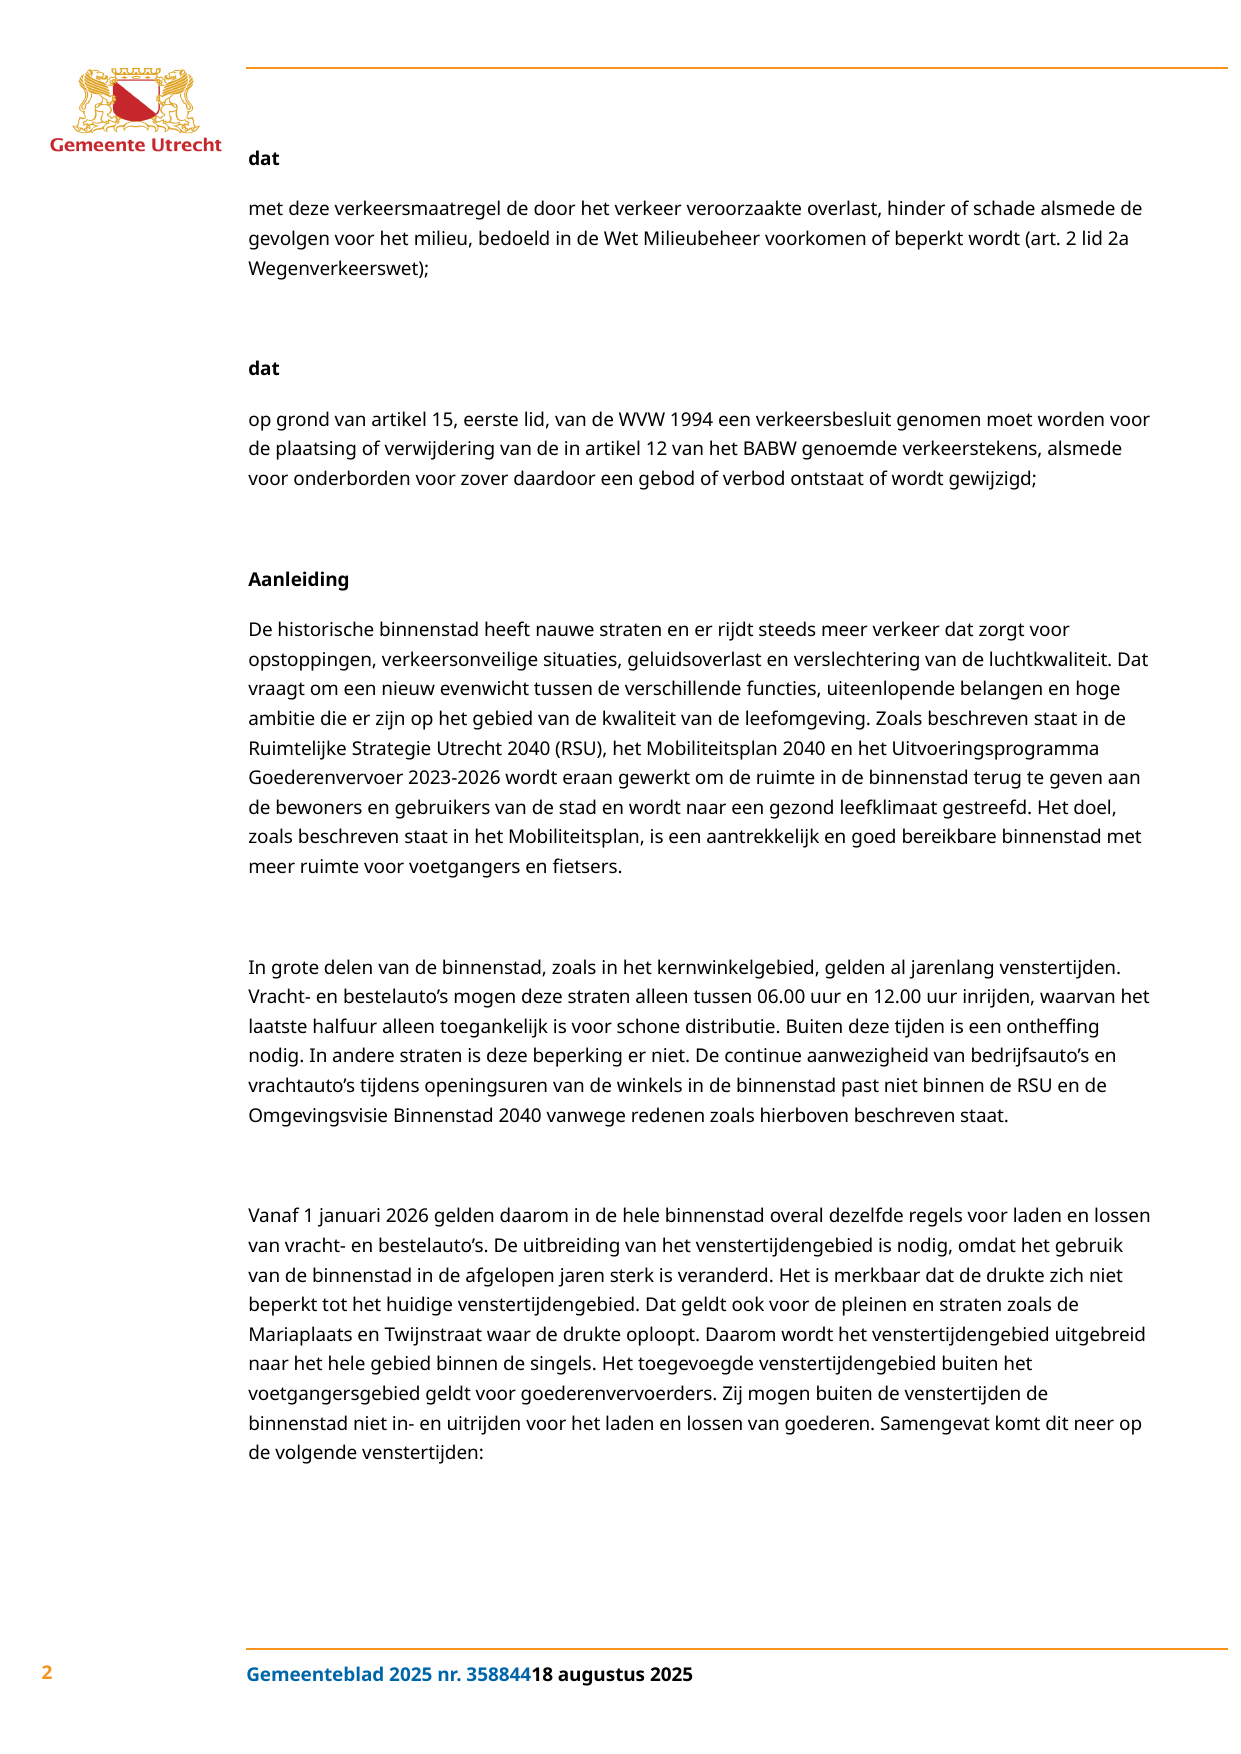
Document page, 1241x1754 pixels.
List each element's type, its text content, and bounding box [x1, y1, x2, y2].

text In grote delen van de binnenstad, zoals in het kernwinkelgebied, gelden al jarenlang venstertijden. Vracht- en bestelauto’s mogen deze straten alleen tussen 06.00 uur en 12.00 uur inrijden, waarvan het laatste halfuur alleen toegankelijk is voor schone distributie. Buiten deze tijden is een ontheffing nodig. In andere straten is deze beperking er niet. De continue aanwezigheid van bedrijfsauto’s en vrachtauto’s tijdens openingsuren van de winkels in de binnenstad past niet binnen de RSU en de Omgevingsvisie Binnenstad 2040 vanwege redenen zoals hierboven beschreven staat. [248, 954, 1152, 1128]
text De historische binnenstad heeft nauwe straten en er rijdt steeds meer verkeer dat zorgt voor opstoppingen, verkeersonveilige situaties, geluidsoverlast en verslechtering van de luchtkwaliteit. Dat vraagt om een nieuw evenwicht tussen de verschillende functies, uiteenlopende belangen en hoge ambitie die er zijn op het gebied van de kwaliteit van de leefomgeving. Zoals beschreven staat in de Ruimtelijke Strategie Utrecht 2040 (RSU), het Mobiliteitsplan 2040 en het Uitvoeringsprogramma Goederenvervoer 2023-2026 wordt eraan gewerkt om de ruimte in de binnenstad terug te geven aan de bewoners en gebruikers van de stad en wordt naar een gezond leefklimaat gestreefd. Het doel, zoals beschreven staat in het Mobiliteitsplan, is een aantrekkelijk en goed bereikbare binnenstad met meer ruimte voor voetgangers en fietsers. [248, 616, 1152, 879]
text dat [248, 356, 1152, 381]
text dat [248, 145, 1152, 171]
text met deze verkeersmaatregel de door het verkeer veroorzaakte overlast, hinder of schade alsmede de gevolgen voor het milieu, bedoeld in de Wet Milieubeheer voorkomen of beperkt wordt (art. 2 lid 2a Wegenverkeerswet); [248, 196, 1152, 281]
picture [41, 47, 231, 172]
text Aanleiding [248, 566, 1152, 592]
text op grond van artikel 15, eerste lid, van de WVW 1994 een verkeersbesluit genomen moet worden voor de plaatsing of verwijdering van de in artikel 12 van het BABW genoemde verkeerstekens, alsmede voor onderborden voor zover daardoor een gebod of verbod ontstaat of wordt gewijzigd; [248, 406, 1152, 491]
text Vanaf 1 januari 2026 gelden daarom in de hele binnenstad overal dezelfde regels voor laden en lossen van vracht- en bestelauto’s. De uitbreiding van het venstertijdengebied is nodig, omdat het gebruik van de binnenstad in de afgelopen jaren sterk is veranderd. Het is merkbaar dat de drukte zich niet beperkt tot het huidige venstertijdengebied. Dat geldt ook voor de pleinen en straten zoals de Mariaplaats en Twijnstraat waar de drukte oploopt. Daarom wordt het venstertijdengebied uitgebreid naar het hele gebied binnen de singels. Het toegevoegde venstertijdengebied buiten het voetgangersgebied geldt voor goederenvervoerders. Zij mogen buiten de venstertijden de binnenstad niet in- en uitrijden voor het laden en lossen van goederen. Samengevat komt dit neer op de volgende venstertijden: [248, 1203, 1152, 1465]
